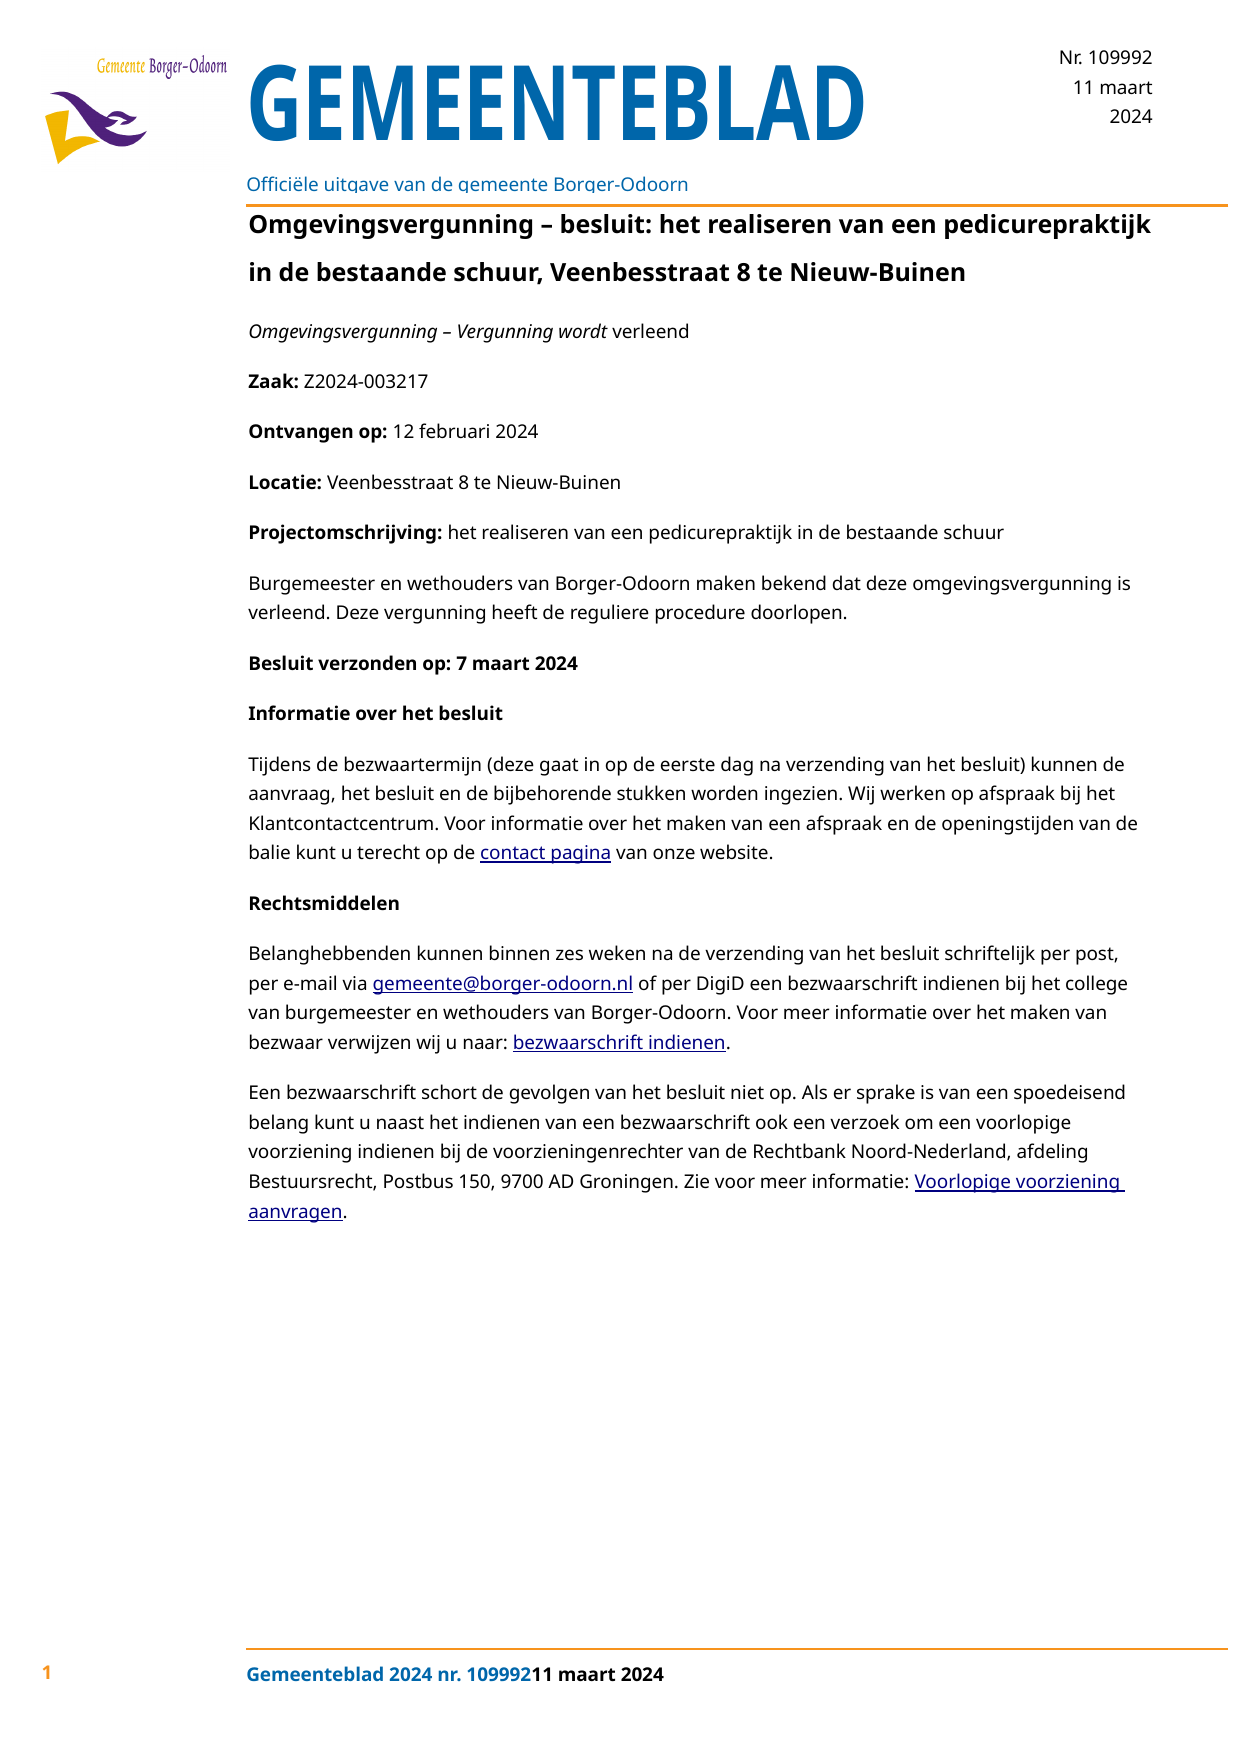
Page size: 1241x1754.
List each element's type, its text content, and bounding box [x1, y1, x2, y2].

text Zaak: Z2024-003217 [248, 368, 1152, 394]
text Belanghebbenden kunnen binnen zes weken na de verzending van het besluit schriftelijk per post, per e-mail via gemeente@borger-odoorn.nl of per DigiD een bezwaarschrift indienen bij het college van burgemeester en wethouders van Borger-Odoorn. Voor meer informatie over het maken van bezwaar verwijzen wij u naar: bezwaarschrift indienen. [248, 940, 1152, 1055]
text Tijdens de bezwaartermijn (deze gaat in op de eerste dag na verzending van het besluit) kunnen de aanvraag, het besluit en de bijbehorende stukken worden ingezien. Wij werken op afspraak bij het Klantcontactcentrum. Voor informatie over het maken van een afspraak en de openingstijden van de balie kunt u terecht op de contact pagina van onze website. [248, 751, 1152, 865]
text Projectomschrijving: het realiseren van een pedicurepraktijk in de bestaande schuur [248, 519, 1152, 545]
text Omgevingsvergunning – Vergunning wordt verleend [248, 318, 1152, 344]
text Ontvangen op: 12 februari 2024 [248, 419, 1152, 444]
text Rechtsmiddelen [248, 890, 1152, 916]
text Burgemeester en wethouders van Borger-Odoorn maken bekend dat deze omgevingsvergunning is verleend. Deze vergunning heeft de reguliere procedure doorlopen. [248, 570, 1152, 625]
text Informatie over het besluit [248, 700, 1152, 726]
text Besluit verzonden op: 7 maart 2024 [248, 650, 1152, 676]
text Een bezwaarschrift schort de gevolgen van het besluit niet op. Als er sprake is van een spoedeisend belang kunt u naast het indienen van een bezwaarschrift ook een verzoek om een voorlopige voorziening indienen bij de voorzieningenrechter van de Rechtbank Noord-Nederland, afdeling Bestuursrecht, Postbus 150, 9700 AD Groningen. Zie voor meer informatie: Voorlopige voorziening aanvragen. [248, 1079, 1152, 1224]
text Omgevingsvergunning – besluit: het realiseren van een pedicurepraktijk in de bestaande schuur, Veenbesstraat 8 te Nieuw-Buinen [248, 207, 1152, 288]
picture [41, 47, 231, 172]
text Locatie: Veenbesstraat 8 te Nieuw-Buinen [248, 469, 1152, 495]
